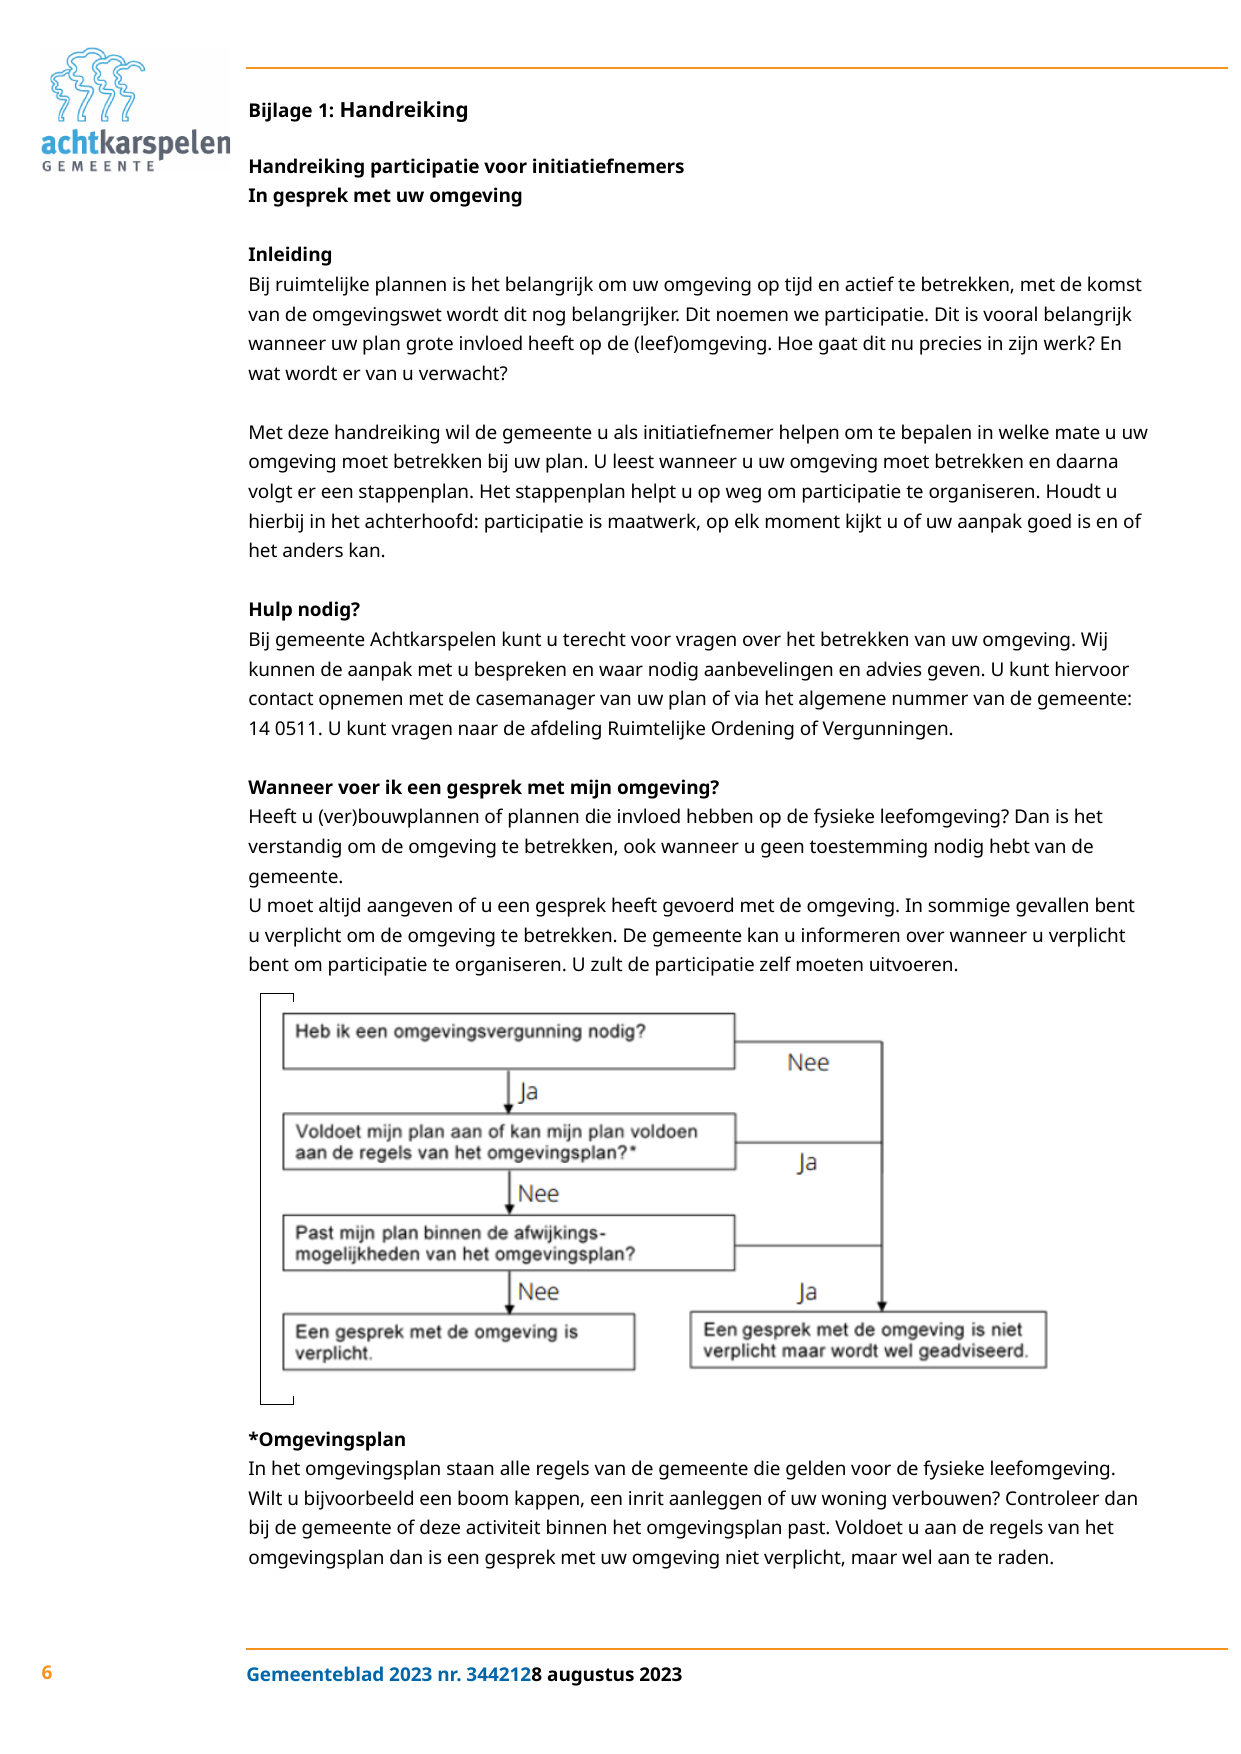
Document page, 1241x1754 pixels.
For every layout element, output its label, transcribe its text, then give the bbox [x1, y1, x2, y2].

text Inleiding [248, 242, 1152, 267]
text In gesprek met uw omgeving [248, 182, 1152, 208]
text Bij ruimtelijke plannen is het belangrijk om uw omgeving op tijd en actief te betrekken, met de komst van de omgevingswet wordt dit nog belangrijker. Dit noemen we participatie. Dit is vooral belangrijk wanneer uw plan grote invloed heeft op de (leef)omgeving. Hoe gaat dit nu precies in zijn werk? En wat wordt er van u verwacht? [248, 271, 1152, 386]
text U moet altijd aangeven of u een gesprek heeft gevoerd met de omgeving. In sommige gevallen bent u verplicht om de omgeving te betrekken. De gemeente kan u informeren over wanneer u verplicht bent om participatie te organiseren. U zult de participatie zelf moeten uitvoeren. [248, 892, 1152, 977]
text Wanneer voer ik een gesprek met mijn omgeving? [248, 774, 1152, 800]
picture [268, 1002, 1173, 1396]
text Hulp nodig? [248, 597, 1152, 622]
text In het omgevingsplan staan alle regels van de gemeente die gelden voor de fysieke leefomgeving. Wilt u bijvoorbeeld een boom kappen, een inrit aanleggen of uw woning verbouwen? Controleer dan bij de gemeente of deze activiteit binnen het omgevingsplan past. Voldoet u aan de regels van het omgevingsplan dan is een gesprek met uw omgeving niet verplicht, maar wel aan te raden. [248, 1455, 1152, 1570]
text Bijlage 1: Handreiking [248, 95, 1152, 123]
text *Omgevingsplan [248, 1426, 1152, 1451]
text Heeft u (ver)bouwplannen of plannen die invloed hebben op de fysieke leefomgeving? Dan is het verstandig om de omgeving te betrekken, ook wanneer u geen toestemming nodig hebt van de gemeente. [248, 804, 1152, 889]
text Met deze handreiking wil de gemeente u als initiatiefnemer helpen om te bepalen in welke mate u uw omgeving moet betrekken bij uw plan. U leest wanneer u uw omgeving moet betrekken en daarna volgt er een stappenplan. Het stappenplan helpt u op weg om participatie te organiseren. Houdt u hierbij in het achterhoofd: participatie is maatwerk, op elk moment kijkt u of uw aanpak goed is en of het anders kan. [248, 419, 1152, 563]
picture [41, 47, 231, 172]
text Handreiking participatie voor initiatiefnemers [248, 153, 1152, 179]
text Bij gemeente Achtkarspelen kunt u terecht voor vragen over het betrekken van uw omgeving. Wij kunnen de aanpak met u bespreken en waar nodig aanbevelingen en advies geven. U kunt hiervoor contact opnemen met de casemanager van uw plan of via het algemene nummer van de gemeente: 14 0511. U kunt vragen naar de afdeling Ruimtelijke Ordening of Vergunningen. [248, 626, 1152, 741]
